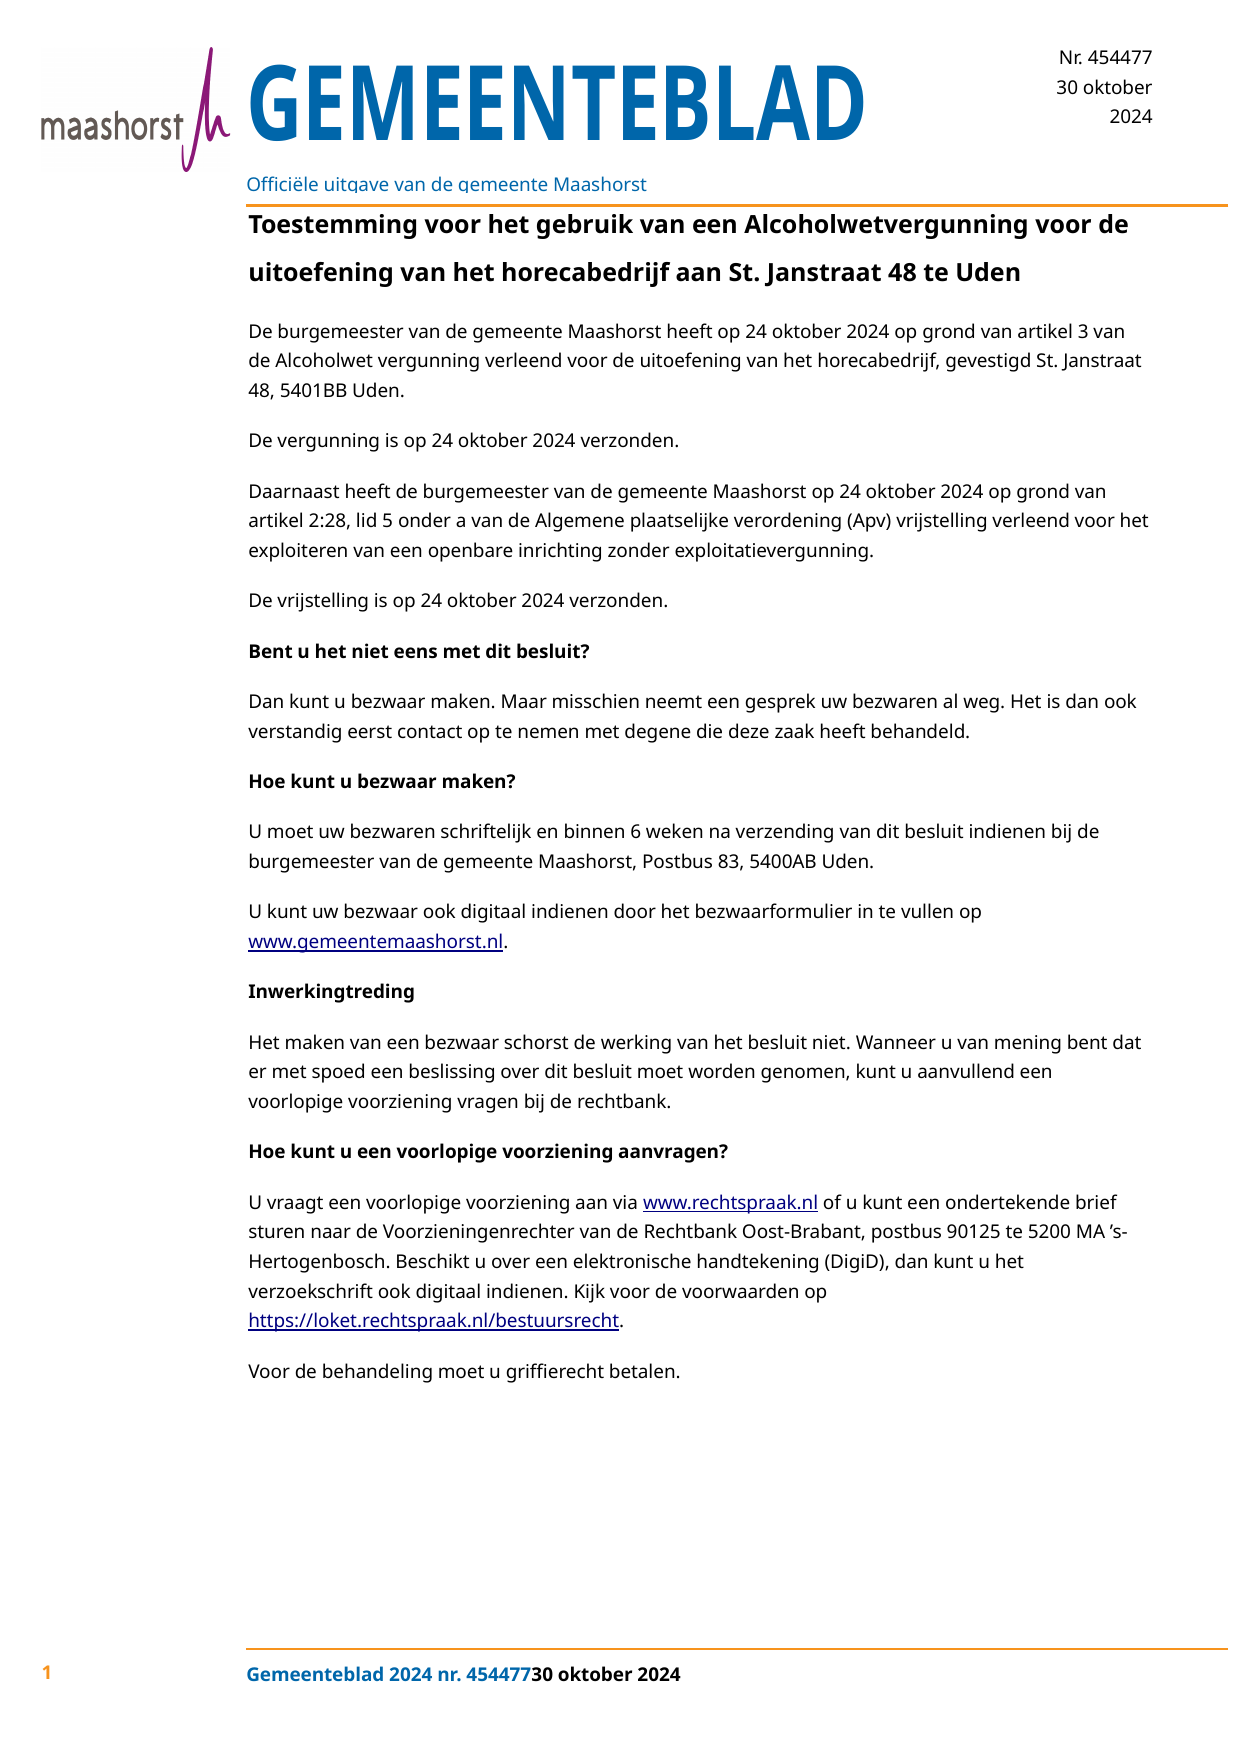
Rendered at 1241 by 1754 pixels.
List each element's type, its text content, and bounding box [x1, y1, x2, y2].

text Dan kunt u bezwaar maken. Maar misschien neemt een gesprek uw bezwaren al weg. Het is dan ook verstandig eerst contact op te nemen met degene die deze zaak heeft behandeld. [248, 688, 1152, 744]
text Inwerkingtreding [248, 979, 1152, 1004]
text Bent u het niet eens met dit besluit? [248, 638, 1152, 664]
text De vrijstelling is op 24 oktober 2024 verzonden. [248, 587, 1152, 613]
text Hoe kunt u een voorlopige voorziening aanvragen? [248, 1139, 1152, 1164]
picture [41, 47, 231, 172]
text Toestemming voor het gebruik van een Alcoholwetvergunning voor de uitoefening van het horecabedrijf aan St. Janstraat 48 te Uden [248, 207, 1152, 288]
text De burgemeester van de gemeente Maashorst heeft op 24 oktober 2024 op grond van artikel 3 van de Alcoholwet vergunning verleend voor de uitoefening van het horecabedrijf, gevestigd St. Janstraat 48, 5401BB Uden. [248, 318, 1152, 403]
text U vraagt een voorlopige voorziening aan via www.rechtspraak.nl of u kunt een ondertekende brief sturen naar de Voorzieningenrechter van de Rechtbank Oost-Brabant, postbus 90125 te 5200 MA ’s-Hertogenbosch. Beschikt u over een elektronische handtekening (DigiD), dan kunt u het verzoekschrift ook digitaal indienen. Kijk voor de voorwaarden op https://loket.rechtspraak.nl/bestuursrecht. [248, 1189, 1152, 1333]
text U kunt uw bezwaar ook digitaal indienen door het bezwaarformulier in te vullen op www.gemeentemaashorst.nl. [248, 899, 1152, 954]
text Voor de behandeling moet u griffierecht betalen. [248, 1358, 1152, 1384]
text De vergunning is op 24 oktober 2024 verzonden. [248, 427, 1152, 453]
text U moet uw bezwaren schriftelijk en binnen 6 weken na verzending van dit besluit indienen bij de burgemeester van de gemeente Maashorst, Postbus 83, 5400AB Uden. [248, 819, 1152, 874]
text Daarnaast heeft de burgemeester van de gemeente Maashorst op 24 oktober 2024 op grond van artikel 2:28, lid 5 onder a van de Algemene plaatselijke verordening (Apv) vrijstelling verleend voor het exploiteren van een openbare inrichting zonder exploitatievergunning. [248, 478, 1152, 563]
text Het maken van een bezwaar schorst de werking van het besluit niet. Wanneer u van mening bent dat er met spoed een beslissing over dit besluit moet worden genomen, kunt u aanvullend een voorlopige voorziening vragen bij de rechtbank. [248, 1029, 1152, 1114]
text Hoe kunt u bezwaar maken? [248, 768, 1152, 794]
